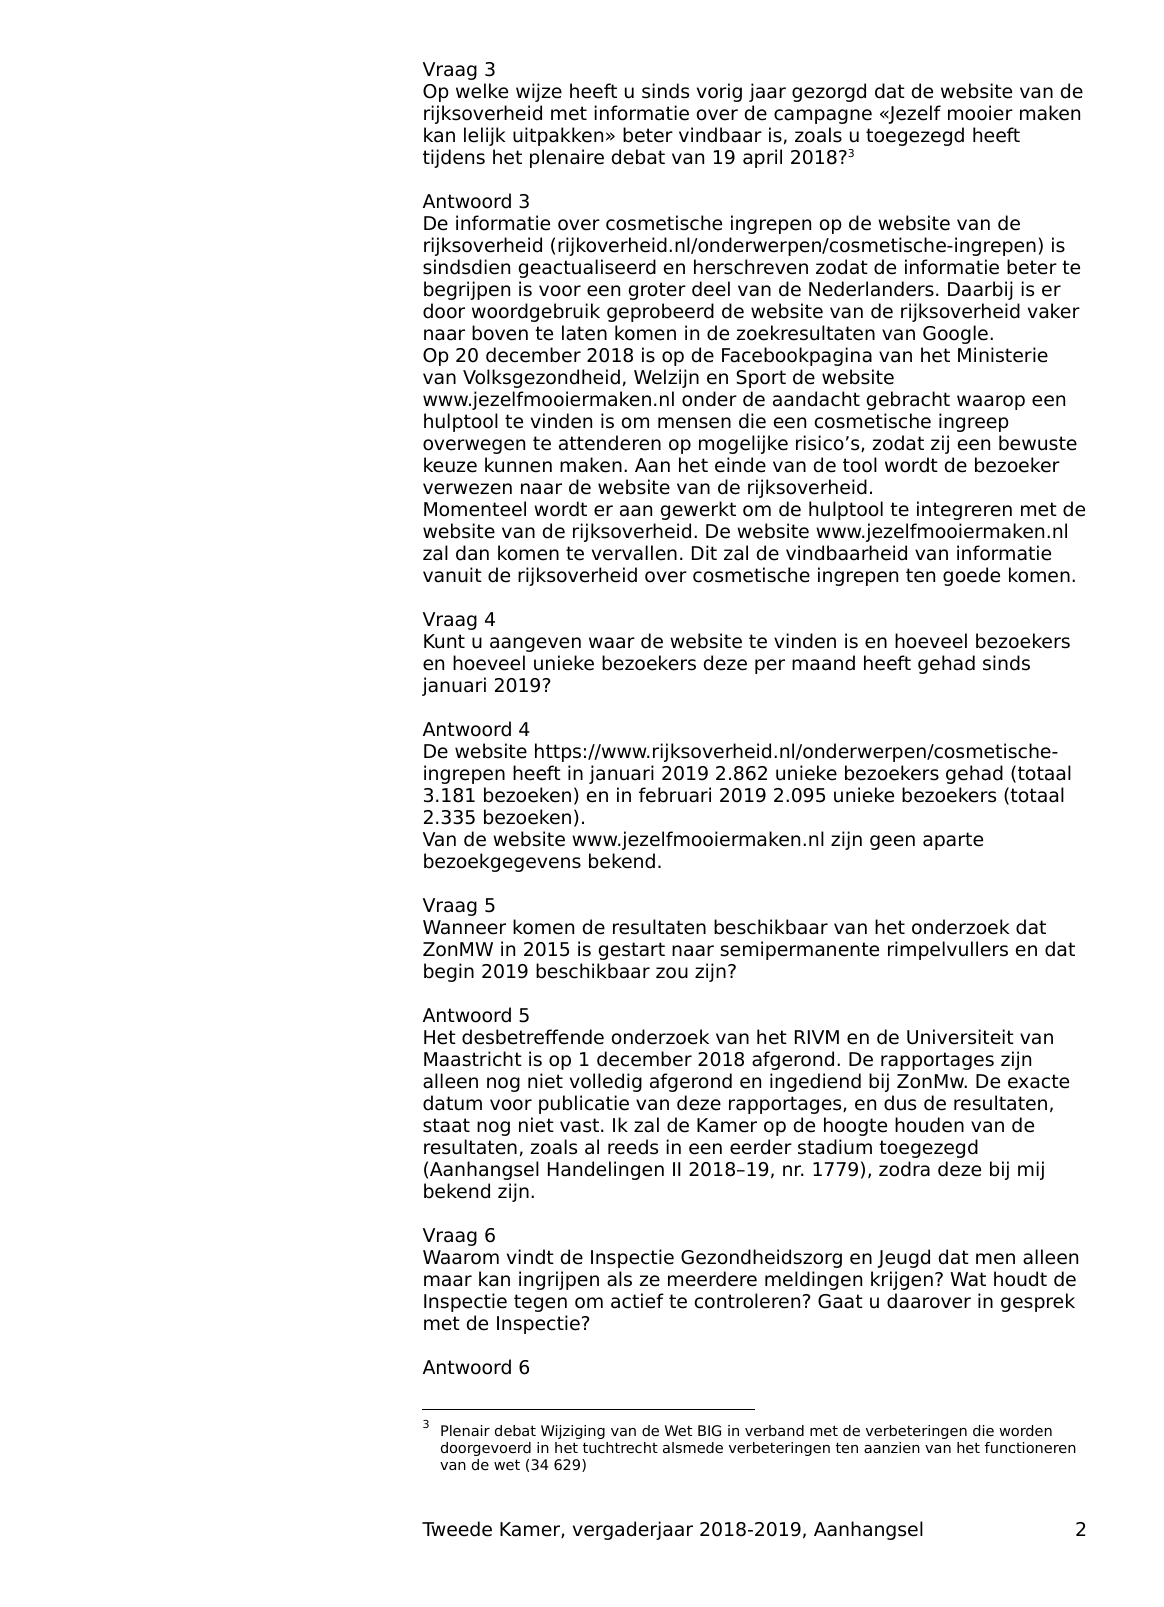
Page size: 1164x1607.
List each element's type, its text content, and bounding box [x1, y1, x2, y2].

text Kunt u aangeven waar de website te vinden is en hoeveel bezoekers en hoeveel unieke bezoekers deze per maand heeft gehad sinds januari 2019? [422, 631, 1087, 697]
text Plenair debat Wijziging van de Wet BIG in verband met de verbeteringen die worden doorgevoerd in het tuchtrecht alsmede verbeteringen ten aanzien van het functioneren van de wet (34 629) [422, 1418, 1087, 1474]
text Vraag 4 [422, 609, 1087, 631]
text Van de website www.jezelfmooiermaken.nl zijn geen aparte bezoekgegevens bekend. [422, 829, 1087, 873]
text Vraag 6 [422, 1225, 1087, 1247]
text Op 20 december 2018 is op de Facebookpagina van het Ministerie van Volksgezondheid, Welzijn en Sport de website www.jezelfmooiermaken.nl onder de aandacht gebracht waarop een hulptool te vinden is om mensen die een cosmetische ingreep overwegen te attenderen op mogelijke risico’s, zodat zij een bewuste keuze kunnen maken. Aan het einde van de tool wordt de bezoeker verwezen naar de website van de rijksoverheid. [422, 345, 1087, 499]
text Wanneer komen de resultaten beschikbaar van het onderzoek dat ZonMW in 2015 is gestart naar semipermanente rimpelvullers en dat begin 2019 beschikbaar zou zijn? [422, 917, 1087, 983]
text Momenteel wordt er aan gewerkt om de hulptool te integreren met de website van de rijksoverheid. De website www.jezelfmooiermaken.nl zal dan komen te vervallen. Dit zal de vindbaarheid van informatie vanuit de rijksoverheid over cosmetische ingrepen ten goede komen. [422, 499, 1087, 587]
text Op welke wijze heeft u sinds vorig jaar gezorgd dat de website van de rijksoverheid met informatie over de campagne «Jezelf mooier maken kan lelijk uitpakken» beter vindbaar is, zoals u toegezegd heeft tijdens het plenaire debat van 19 april 2018? [422, 81, 1087, 169]
text Het desbetreffende onderzoek van het RIVM en de Universiteit van Maastricht is op 1 december 2018 afgerond. De rapportages zijn alleen nog niet volledig afgerond en ingediend bij ZonMw. De exacte datum voor publicatie van deze rapportages, en dus de resultaten, staat nog niet vast. Ik zal de Kamer op de hoogte houden van de resultaten, zoals al reeds in een eerder stadium toegezegd (Aanhangsel Handelingen II 2018–19, nr. 1779), zodra deze bij mij bekend zijn. [422, 1027, 1087, 1203]
text De informatie over cosmetische ingrepen op de website van de rijksoverheid (rijkoverheid.nl/onderwerpen/cosmetische-ingrepen) is sindsdien geactualiseerd en herschreven zodat de informatie beter te begrijpen is voor een groter deel van de Nederlanders. Daarbij is er door woordgebruik geprobeerd de website van de rijksoverheid vaker naar boven te laten komen in de zoekresultaten van Google. [422, 213, 1087, 345]
text Antwoord 5 [422, 1005, 1087, 1027]
text Antwoord 4 [422, 719, 1087, 741]
text Vraag 3 [422, 59, 1087, 81]
text De website https://www.rijksoverheid.nl/onderwerpen/cosmetische-ingrepen heeft in januari 2019 2.862 unieke bezoekers gehad (totaal 3.181 bezoeken) en in februari 2019 2.095 unieke bezoekers (totaal 2.335 bezoeken). [422, 741, 1087, 829]
text Waarom vindt de Inspectie Gezondheidszorg en Jeugd dat men alleen maar kan ingrijpen als ze meerdere meldingen krijgen? Wat houdt de Inspectie tegen om actief te controleren? Gaat u daarover in gesprek met de Inspectie? [422, 1247, 1087, 1335]
text Antwoord 6 [422, 1357, 1087, 1379]
text Antwoord 3 [422, 191, 1087, 213]
text Vraag 5 [422, 895, 1087, 917]
